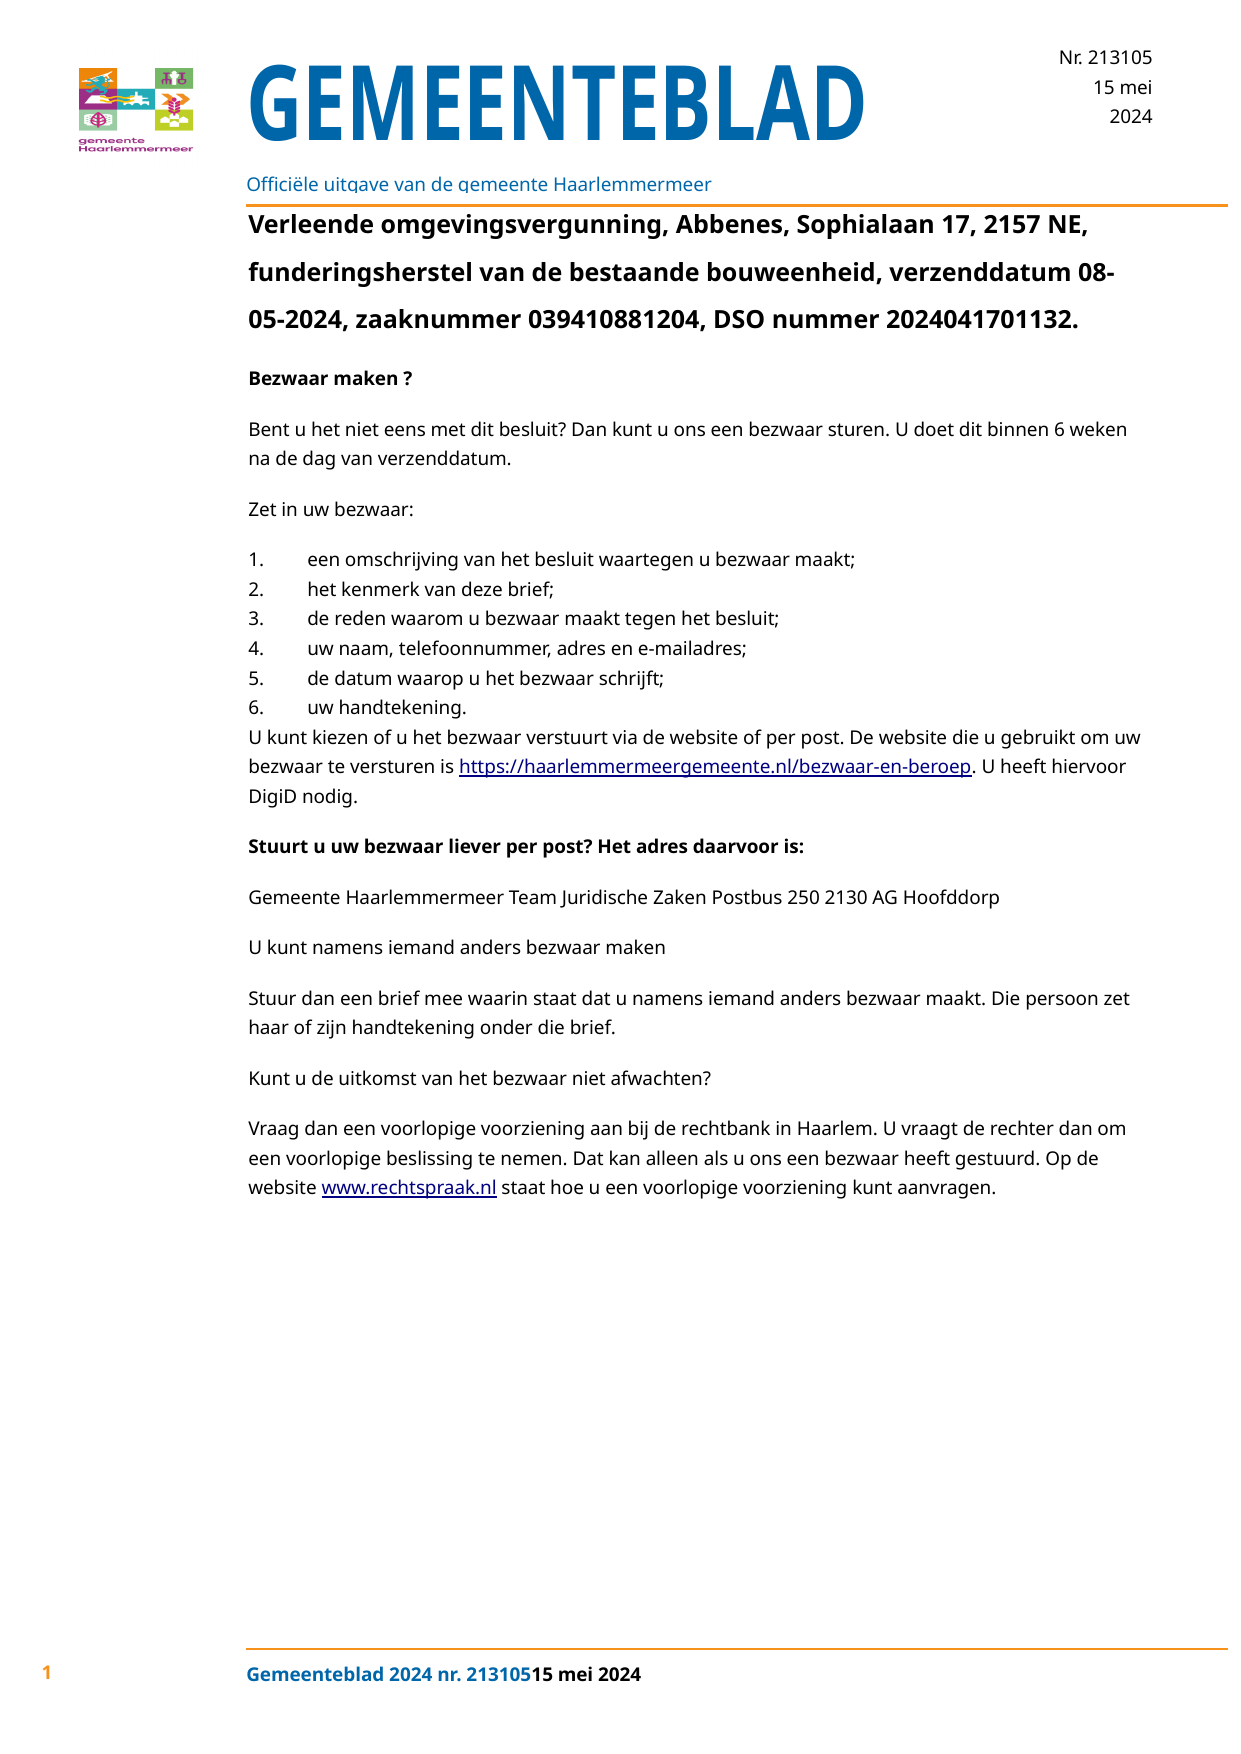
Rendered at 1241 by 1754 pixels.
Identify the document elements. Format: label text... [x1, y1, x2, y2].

text Bezwaar maken ? [248, 366, 1152, 391]
text U kunt kiezen of u het bezwaar verstuurt via de website of per post. De website die u gebruikt om uw bezwaar te versturen is https://haarlemmermeergemeente.nl/bezwaar-en-beroep. U heeft hiervoor DigiD nodig. [248, 724, 1152, 809]
list uw handtekening. [248, 694, 1152, 720]
list de datum waarop u het bezwaar schrijft; [248, 665, 1152, 690]
text Gemeente Haarlemmermeer Team Juridische Zaken Postbus 250 2130 AG Hoofddorp [248, 884, 1152, 909]
text Vraag dan een voorlopige voorziening aan bij de rechtbank in Haarlem. U vraagt de rechter dan om een voorlopige beslissing te nemen. Dat kan alleen als u ons een bezwaar heeft gestuurd. Op de website www.rechtspraak.nl staat hoe u een voorlopige voorziening kunt aanvragen. [248, 1115, 1152, 1200]
list het kenmerk van deze brief; [248, 576, 1152, 602]
text Verleende omgevingsvergunning, Abbenes, Sophialaan 17, 2157 NE, funderingsherstel van de bestaande bouweenheid, verzenddatum 08-05-2024, zaaknummer 039410881204, DSO nummer 2024041701132. [248, 207, 1152, 336]
text Stuurt u uw bezwaar liever per post? Het adres daarvoor is: [248, 833, 1152, 859]
text Stuur dan een brief mee waarin staat dat u namens iemand anders bezwaar maakt. Die persoon zet haar of zijn handtekening onder die brief. [248, 985, 1152, 1040]
list uw naam, telefoonnummer, adres en e-mailadres; [248, 635, 1152, 661]
list de reden waarom u bezwaar maakt tegen het besluit; [248, 606, 1152, 631]
list een omschrijving van het besluit waartegen u bezwaar maakt; [248, 546, 1152, 572]
picture [41, 47, 231, 172]
text Bent u het niet eens met dit besluit? Dan kunt u ons een bezwaar sturen. U doet dit binnen 6 weken na de dag van verzenddatum. [248, 416, 1152, 471]
text Zet in uw bezwaar: [248, 496, 1152, 522]
text Kunt u de uitkomst van het bezwaar niet afwachten? [248, 1065, 1152, 1090]
text U kunt namens iemand anders bezwaar maken [248, 934, 1152, 960]
